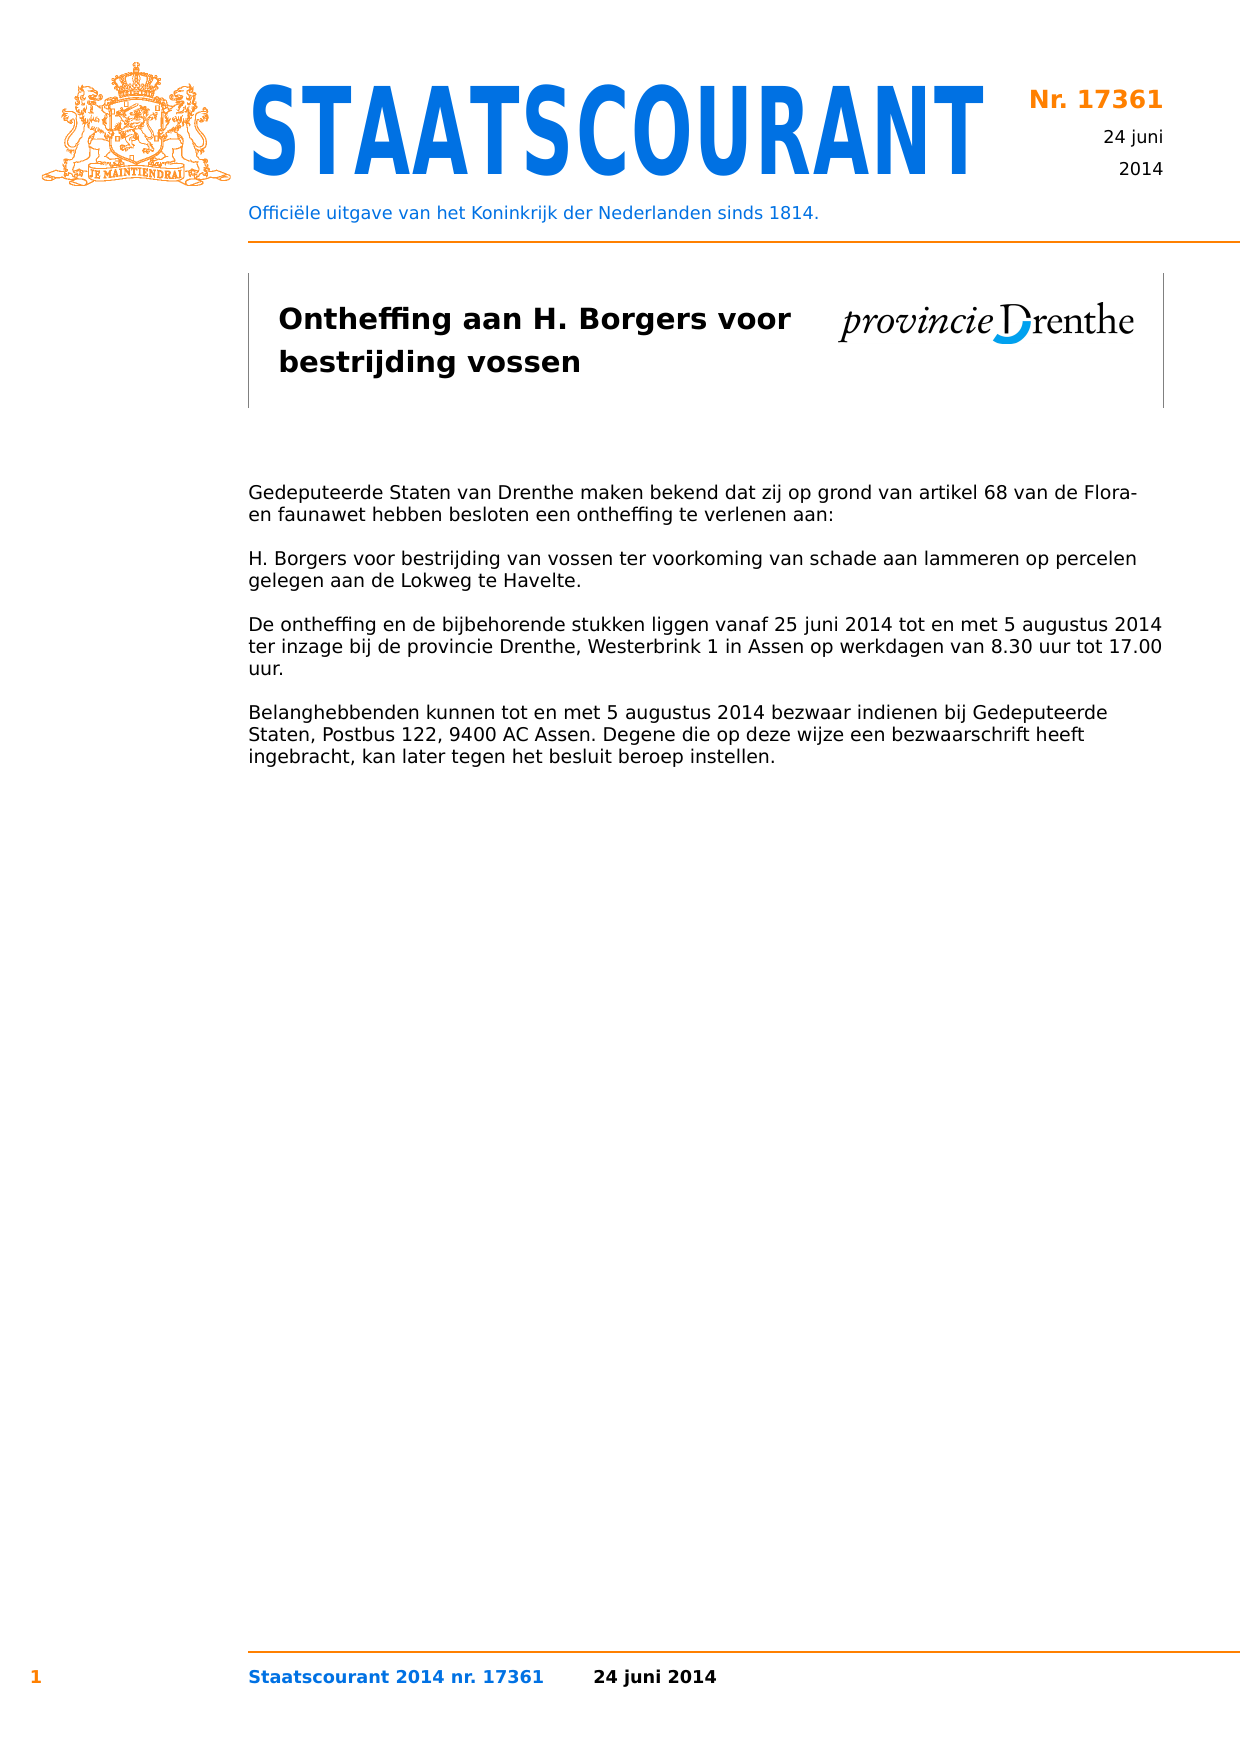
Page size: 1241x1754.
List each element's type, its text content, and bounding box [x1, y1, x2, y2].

picture [838, 302, 1134, 344]
table_header STAATSCOURANT [248, 62, 998, 203]
picture [41, 62, 231, 186]
table_header [25, 62, 248, 241]
text H. Borgers voor bestrijding van vossen ter voorkoming van schade aan lammeren op percelen gelegen aan de Lokweg te Havelte. [248, 548, 1163, 592]
text Gedeputeerde Staten van Drenthe maken bekend dat zij op grond van artikel 68 van de Flora- en faunawet hebben besloten een ontheffing te verlenen aan: [248, 482, 1163, 526]
table_header Nr. 17361 [998, 62, 1240, 121]
table_cell 24 juni [998, 121, 1240, 153]
text Belanghebbenden kunnen tot en met 5 augustus 2014 bezwaar indienen bij Gedeputeerde Staten, Postbus 122, 9400 AC Assen. Degene die op deze wijze een bezwaarschrift heeft ingebracht, kan later tegen het besluit beroep instellen. [248, 702, 1163, 768]
table_cell 2014 [998, 153, 1240, 203]
text De ontheffing en de bijbehorende stukken liggen vanaf 25 juni 2014 tot en met 5 augustus 2014 ter inzage bij de provincie Drenthe, Westerbrink 1 in Assen op werkdagen van 8.30 uur tot 17.00 uur. [248, 614, 1163, 680]
table_cell Officiële uitgave van het Koninkrijk der Nederlanden sinds 1814. [248, 203, 1240, 241]
subtitle Ontheffing aan H. Borgers voor bestrijding vossen [249, 273, 1163, 408]
